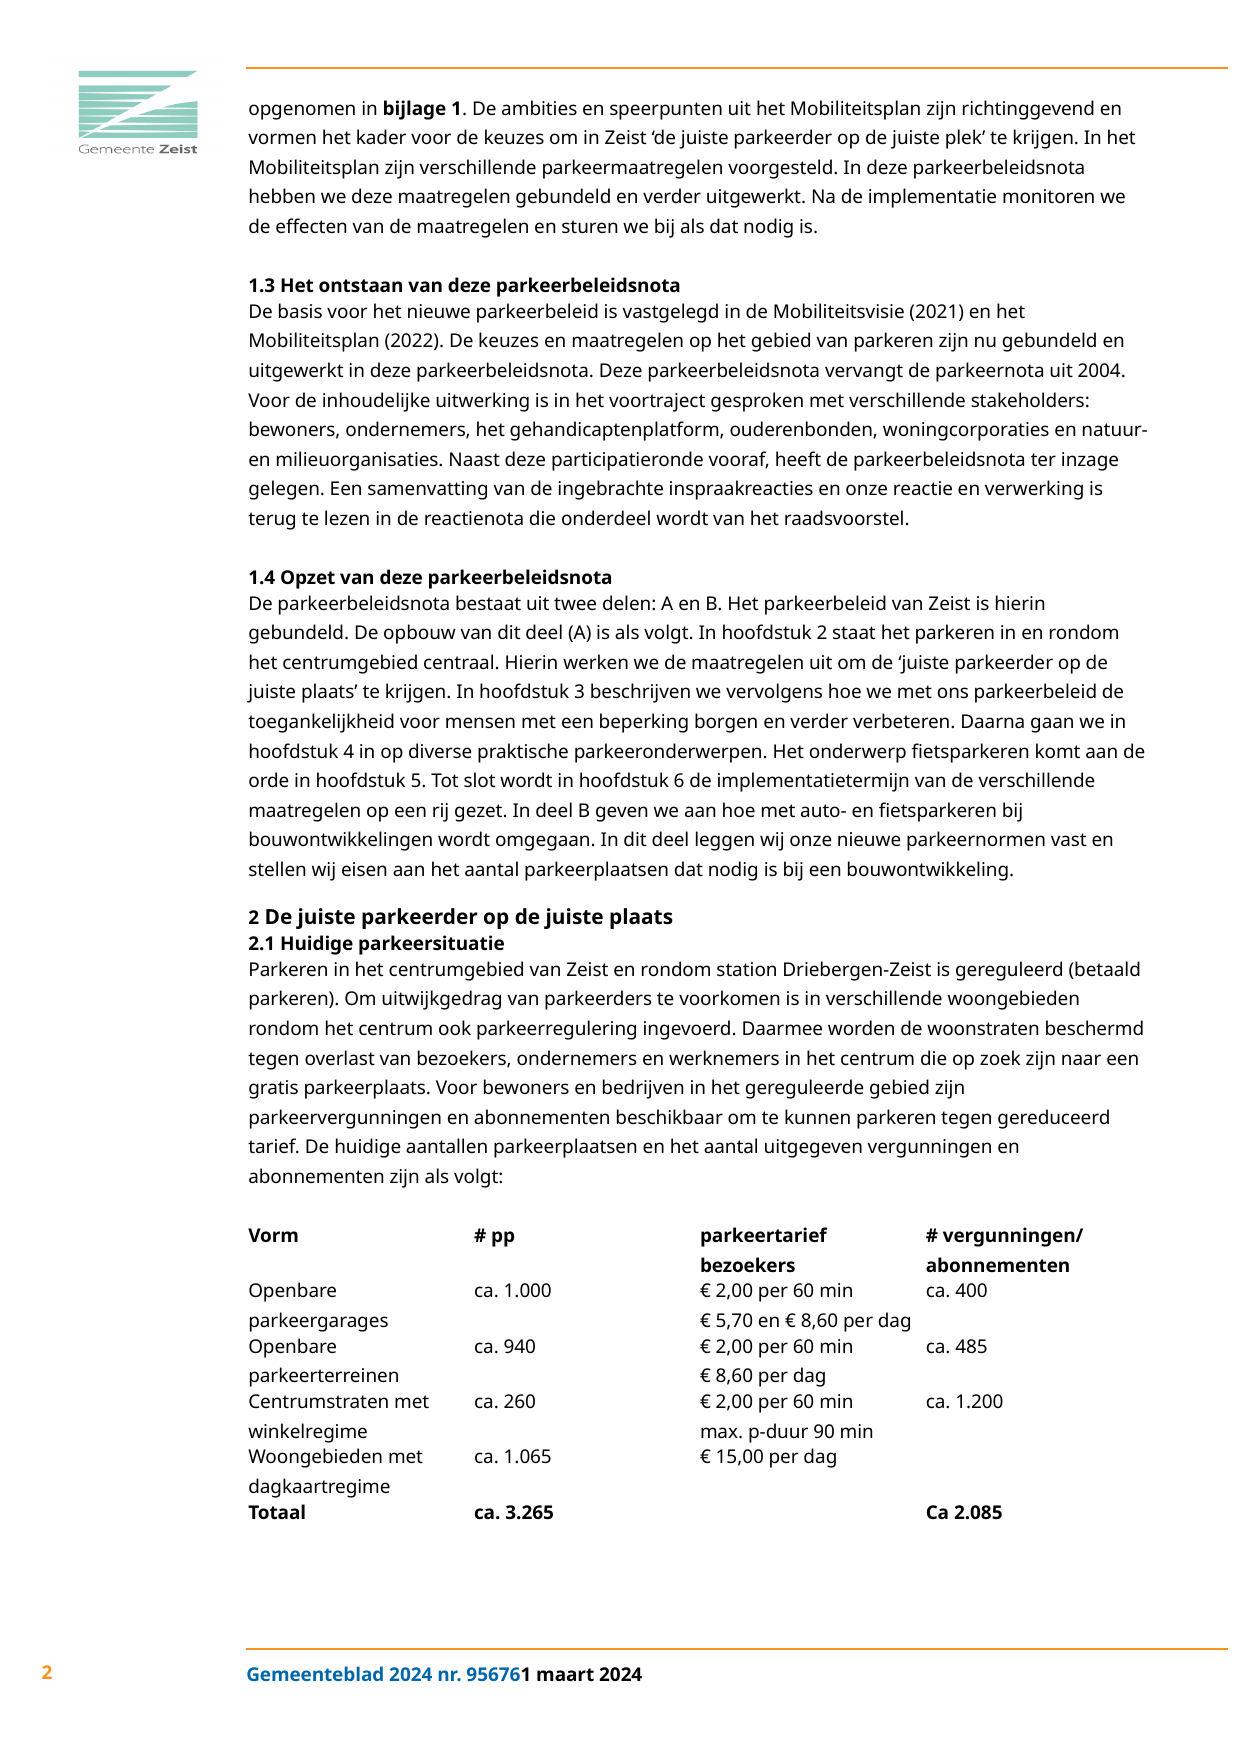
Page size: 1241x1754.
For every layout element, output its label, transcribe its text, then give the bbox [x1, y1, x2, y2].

table_cell € 2,00 per 60 min € 5,70 en € 8,60 per dag [700, 1278, 926, 1333]
table_header Vorm [248, 1223, 474, 1278]
table_cell ca. 1.065 [474, 1444, 700, 1499]
table_cell Woongebieden met dagkaartregime [248, 1444, 474, 1499]
text 1.4 Opzet van deze parkeerbeleidsnota [248, 564, 1152, 590]
picture [41, 47, 231, 172]
table_cell Openbare parkeerterreinen [248, 1333, 474, 1388]
table_cell Openbare parkeergarages [248, 1278, 474, 1333]
text 2 De juiste parkeerder op de juiste plaats [248, 902, 1152, 930]
table_header parkeertarief bezoekers [700, 1223, 926, 1278]
table_cell ca. 3.265 [474, 1499, 700, 1525]
table_cell € 15,00 per dag [700, 1444, 926, 1499]
table_cell ca. 1.000 [474, 1278, 700, 1333]
text De basis voor het nieuwe parkeerbeleid is vastgelegd in de Mobiliteitsvisie (2021) en het Mobiliteitsplan (2022). De keuzes en maatregelen op het gebied van parkeren zijn nu gebundeld en uitgewerkt in deze parkeerbeleidsnota. Deze parkeerbeleidsnota vervangt de parkeernota uit 2004. Voor de inhoudelijke uitwerking is in het voortraject gesproken met verschillende stakeholders: bewoners, ondernemers, het gehandicaptenplatform, ouderenbonden, woningcorporaties en natuur- en milieuorganisaties. Naast deze participatieronde vooraf, heeft de parkeerbeleidsnota ter inzage gelegen. Een samenvatting van de ingebrachte inspraakreacties en onze reactie en verwerking is terug te lezen in de reactienota die onderdeel wordt van het raadsvoorstel. [248, 298, 1152, 531]
text 1.3 Het ontstaan van deze parkeerbeleidsnota [248, 272, 1152, 298]
table_cell € 2,00 per 60 min max. p-duur 90 min [700, 1388, 926, 1444]
text 2.1 Huidige parkeersituatie [248, 930, 1152, 956]
table_cell € 2,00 per 60 min € 8,60 per dag [700, 1333, 926, 1388]
table_cell Ca 2.085 [926, 1499, 1152, 1525]
text opgenomen in bijlage 1. De ambities en speerpunten uit het Mobiliteitsplan zijn richtinggevend en vormen het kader voor de keuzes om in Zeist ‘de juiste parkeerder op de juiste plek’ te krijgen. In het Mobiliteitsplan zijn verschillende parkeermaatregelen voorgesteld. In deze parkeerbeleidsnota hebben we deze maatregelen gebundeld en verder uitgewerkt. Na de implementatie monitoren we de effecten van de maatregelen en sturen we bij als dat nodig is. [248, 95, 1152, 239]
table_cell [700, 1499, 926, 1525]
table_cell ca. 260 [474, 1388, 700, 1444]
table_header # vergunningen/ abonnementen [926, 1223, 1152, 1278]
table_header # pp [474, 1223, 700, 1278]
text Parkeren in het centrumgebied van Zeist en rondom station Driebergen-Zeist is gereguleerd (betaald parkeren). Om uitwijkgedrag van parkeerders te voorkomen is in verschillende woongebieden rondom het centrum ook parkeerregulering ingevoerd. Daarmee worden de woonstraten beschermd tegen overlast van bezoekers, ondernemers en werknemers in het centrum die op zoek zijn naar een gratis parkeerplaats. Voor bewoners en bedrijven in het gereguleerde gebied zijn parkeervergunningen en abonnementen beschikbaar om te kunnen parkeren tegen gereduceerd tarief. De huidige aantallen parkeerplaatsen en het aantal uitgegeven vergunningen en abonnementen zijn als volgt: [248, 956, 1152, 1189]
table_cell Centrumstraten met winkelregime [248, 1388, 474, 1444]
table_cell ca. 485 [926, 1333, 1152, 1388]
table_cell ca. 1.200 [926, 1388, 1152, 1499]
text De parkeerbeleidsnota bestaat uit twee delen: A en B. Het parkeerbeleid van Zeist is hierin gebundeld. De opbouw van dit deel (A) is als volgt. In hoofdstuk 2 staat het parkeren in en rondom het centrumgebied centraal. Hierin werken we de maatregelen uit om de ‘juiste parkeerder op de juiste plaats’ te krijgen. In hoofdstuk 3 beschrijven we vervolgens hoe we met ons parkeerbeleid de toegankelijkheid voor mensen met een beperking borgen en verder verbeteren. Daarna gaan we in hoofdstuk 4 in op diverse praktische parkeeronderwerpen. Het onderwerp fietsparkeren komt aan de orde in hoofdstuk 5. Tot slot wordt in hoofdstuk 6 de implementatietermijn van de verschillende maatregelen op een rij gezet. In deel B geven we aan hoe met auto- en fietsparkeren bij bouwontwikkelingen wordt omgegaan. In dit deel leggen wij onze nieuwe parkeernormen vast en stellen wij eisen aan het aantal parkeerplaatsen dat nodig is bij een bouwontwikkeling. [248, 590, 1152, 882]
table_cell Totaal [248, 1499, 474, 1525]
table_cell ca. 400 [926, 1278, 1152, 1333]
table_cell ca. 940 [474, 1333, 700, 1388]
